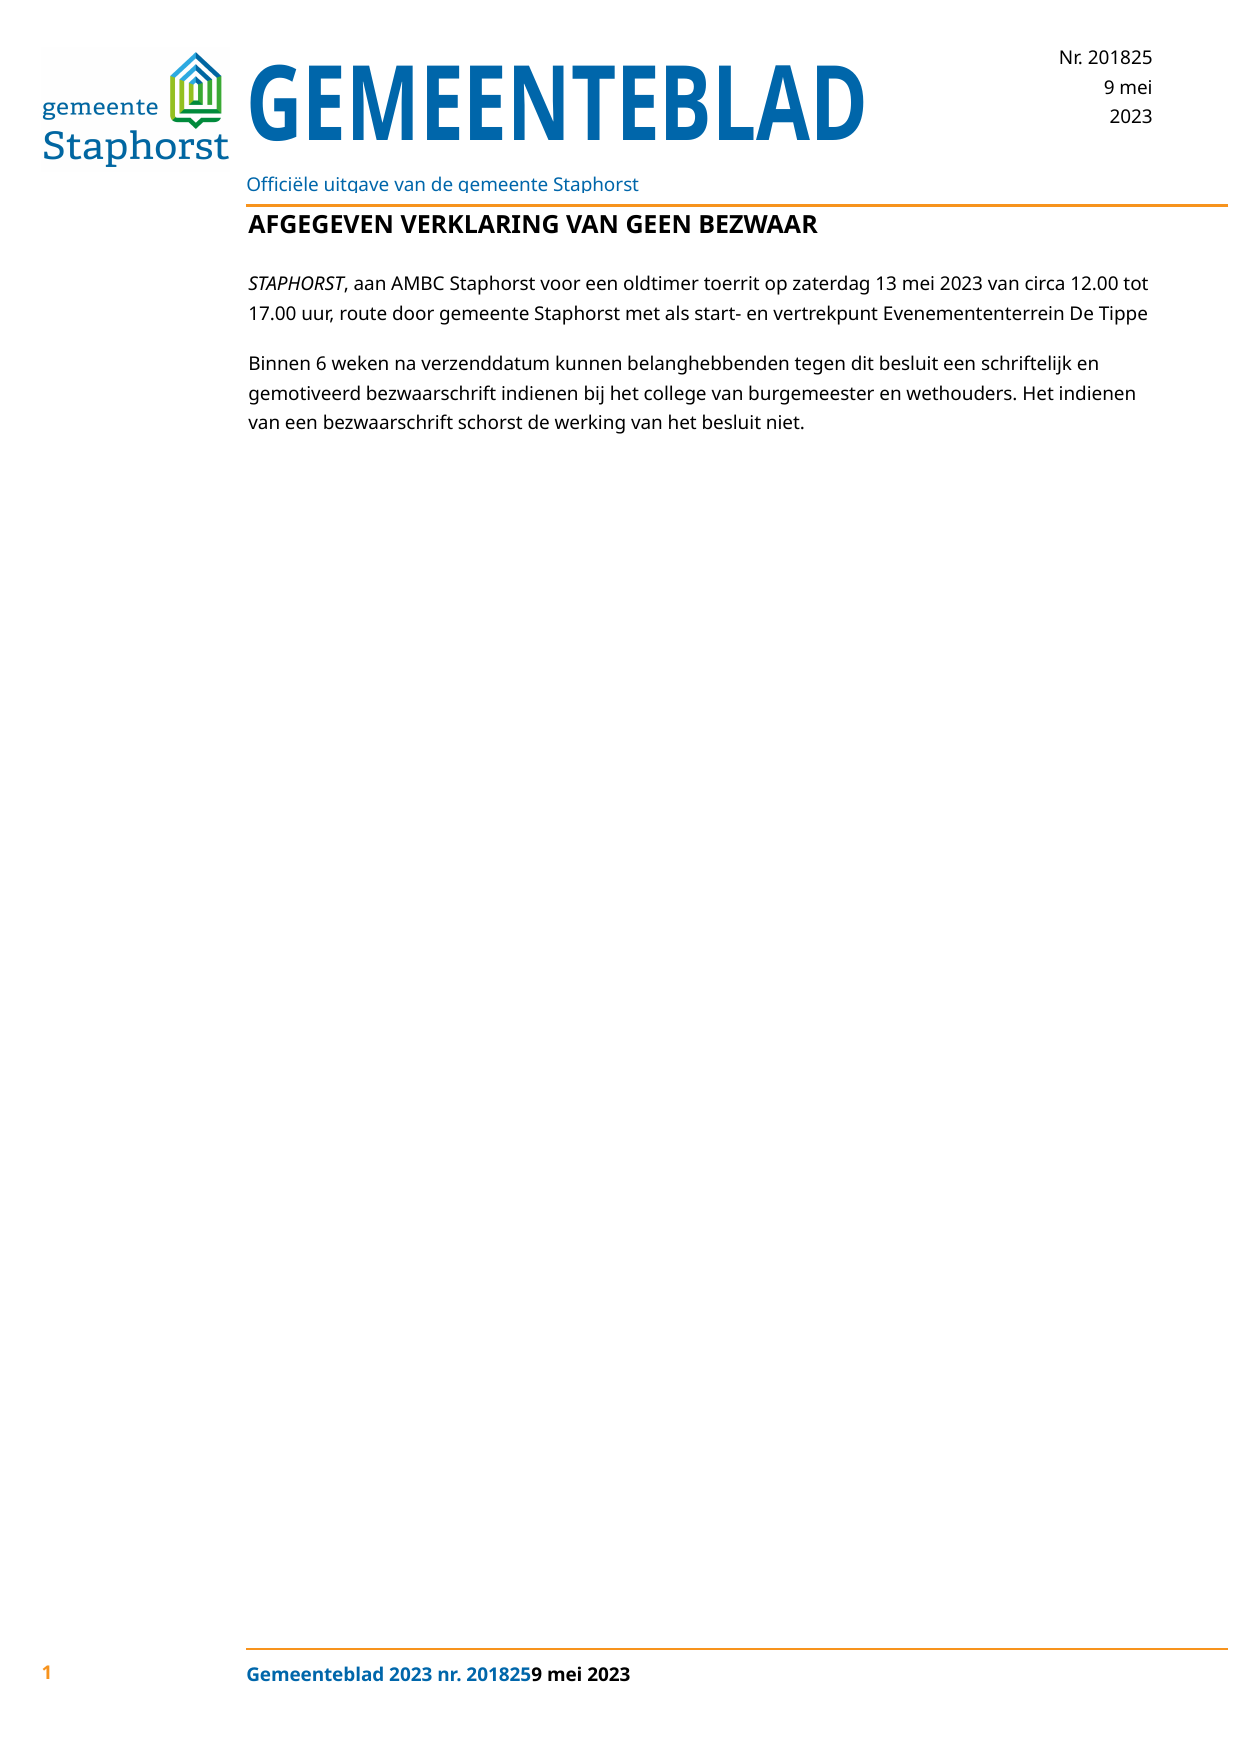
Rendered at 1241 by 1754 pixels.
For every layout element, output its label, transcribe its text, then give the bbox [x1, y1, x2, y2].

text STAPHORST, aan AMBC Staphorst voor een oldtimer toerrit op zaterdag 13 mei 2023 van circa 12.00 tot 17.00 uur, route door gemeente Staphorst met als start- en vertrekpunt Evenemententerrein De Tippe [248, 270, 1152, 326]
picture [41, 47, 231, 172]
text Binnen 6 weken na verzenddatum kunnen belanghebbenden tegen dit besluit een schriftelijk en gemotiveerd bezwaarschrift indienen bij het college van burgemeester en wethouders. Het indienen van een bezwaarschrift schorst de werking van het besluit niet. [248, 350, 1152, 435]
text AFGEGEVEN VERKLARING VAN GEEN BEZWAAR [248, 207, 1152, 241]
